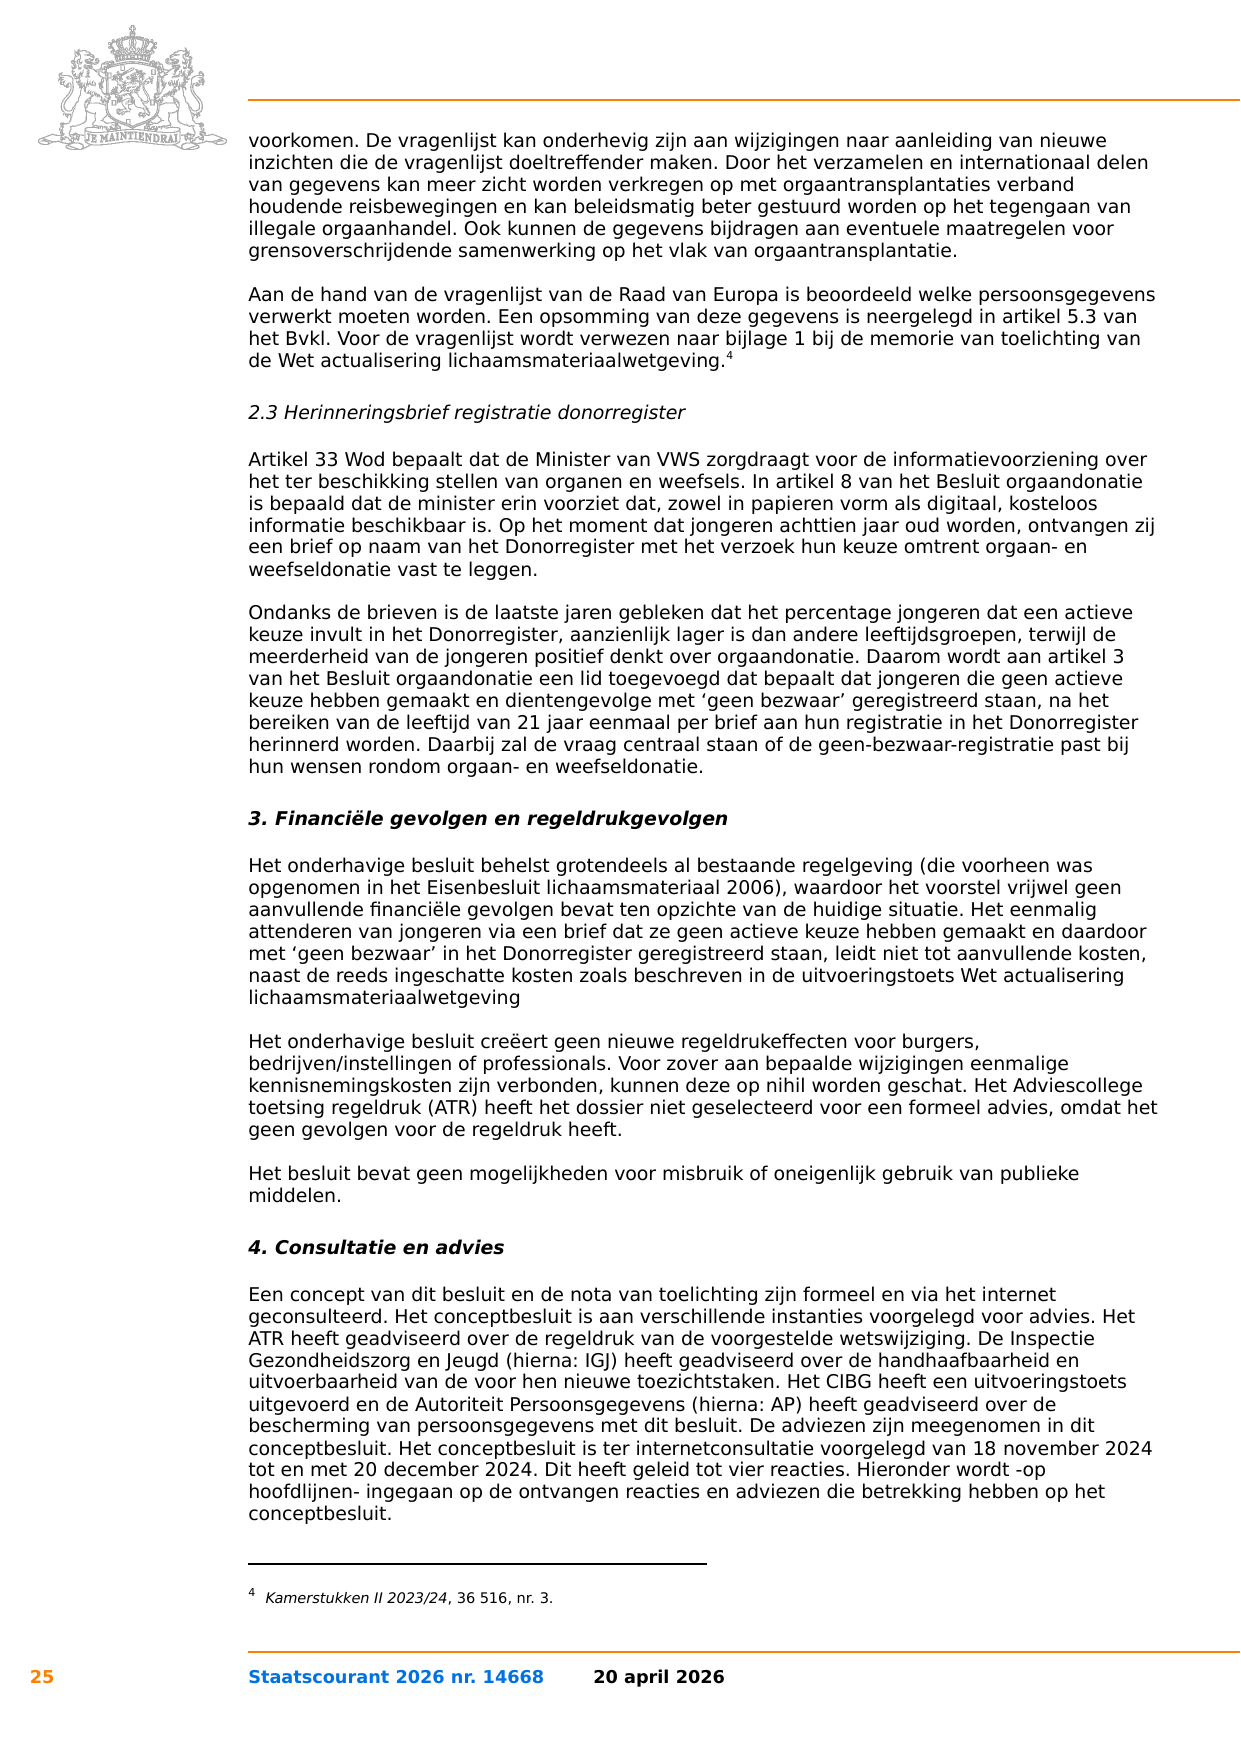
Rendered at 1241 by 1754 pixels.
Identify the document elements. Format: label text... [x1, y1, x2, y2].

subtitle 3. Financiële gevolgen en regeldrukgevolgen [248, 808, 1163, 830]
text Aan de hand van de vragenlijst van de Raad van Europa is beoordeeld welke persoonsgegevens verwerkt moeten worden. Een opsomming van deze gegevens is neergelegd in artikel 5.3 van het Bvkl. Voor de vragenlijst wordt verwezen naar bijlage 1 bij de memorie van toelichting van de Wet actualisering lichaamsmateriaalwetgeving. [248, 284, 1163, 372]
text Ondanks de brieven is de laatste jaren gebleken dat het percentage jongeren dat een actieve keuze invult in het Donorregister, aanzienlijk lager is dan andere leeftijdsgroepen, terwijl de meerderheid van de jongeren positief denkt over orgaandonatie. Daarom wordt aan artikel 3 van het Besluit orgaandonatie een lid toegevoegd dat bepaalt dat jongeren die geen actieve keuze hebben gemaakt en dientengevolge met ‘geen bezwaar’ geregistreerd staan, na het bereiken van de leeftijd van 21 jaar eenmaal per brief aan hun registratie in het Donorregister herinnerd worden. Daarbij zal de vraag centraal staan of de geen-bezwaar-registratie past bij hun wensen rondom orgaan- en weefseldonatie. [248, 602, 1163, 778]
subtitle 2.3 Herinneringsbrief registratie donorregister [248, 402, 1163, 423]
picture [38, 25, 227, 150]
text Het onderhavige besluit creëert geen nieuwe regeldrukeffecten voor burgers, bedrijven/instellingen of professionals. Voor zover aan bepaalde wijzigingen eenmalige kennisnemingskosten zijn verbonden, kunnen deze op nihil worden geschat. Het Adviescollege toetsing regeldruk (ATR) heeft het dossier niet geselecteerd voor een formeel advies, omdat het geen gevolgen voor de regeldruk heeft. [248, 1031, 1163, 1141]
text Artikel 33 Wod bepaalt dat de Minister van VWS zorgdraagt voor de informatievoorziening over het ter beschikking stellen van organen en weefsels. In artikel 8 van het Besluit orgaandonatie is bepaald dat de minister erin voorziet dat, zowel in papieren vorm als digitaal, kosteloos informatie beschikbaar is. Op het moment dat jongeren achttien jaar oud worden, ontvangen zij een brief op naam van het Donorregister met het verzoek hun keuze omtrent orgaan- en weefseldonatie vast te leggen. [248, 448, 1163, 580]
text Het besluit bevat geen mogelijkheden voor misbruik of oneigenlijk gebruik van publieke middelen. [248, 1163, 1163, 1207]
text Een concept van dit besluit en de nota van toelichting zijn formeel en via het internet geconsulteerd. Het conceptbesluit is aan verschillende instanties voorgelegd voor advies. Het ATR heeft geadviseerd over de regeldruk van de voorgestelde wetswijziging. De Inspectie Gezondheidszorg en Jeugd (hierna: IGJ) heeft geadviseerd over de handhaafbaarheid en uitvoerbaarheid van de voor hen nieuwe toezichtstaken. Het CIBG heeft een uitvoeringstoets uitgevoerd en de Autoriteit Persoonsgegevens (hierna: AP) heeft geadviseerd over de bescherming van persoonsgegevens met dit besluit. De adviezen zijn meegenomen in dit conceptbesluit. Het conceptbesluit is ter internetconsultatie voorgelegd van 18 november 2024 tot en met 20 december 2024. Dit heeft geleid tot vier reacties. Hieronder wordt -op hoofdlijnen- ingegaan op de ontvangen reacties en adviezen die betrekking hebben op het conceptbesluit. [248, 1283, 1163, 1525]
text voorkomen. De vragenlijst kan onderhevig zijn aan wijzigingen naar aanleiding van nieuwe inzichten die de vragenlijst doeltreffender maken. Door het verzamelen en internationaal delen van gegevens kan meer zicht worden verkregen op met orgaantransplantaties verband houdende reisbewegingen en kan beleidsmatig beter gestuurd worden op het tegengaan van illegale orgaanhandel. Ook kunnen de gegevens bijdragen aan eventuele maatregelen voor grensoverschrijdende samenwerking op het vlak van orgaantransplantatie. [248, 130, 1163, 262]
text Kamerstukken II 2023/24, 36 516, nr. 3. [248, 1586, 1163, 1608]
subtitle 4. Consultatie en advies [248, 1237, 1163, 1258]
text Het onderhavige besluit behelst grotendeels al bestaande regelgeving (die voorheen was opgenomen in het Eisenbesluit lichaamsmateriaal 2006), waardoor het voorstel vrijwel geen aanvullende financiële gevolgen bevat ten opzichte van de huidige situatie. Het eenmalig attenderen van jongeren via een brief dat ze geen actieve keuze hebben gemaakt en daardoor met ‘geen bezwaar’ in het Donorregister geregistreerd staan, leidt niet tot aanvullende kosten, naast de reeds ingeschatte kosten zoals beschreven in de uitvoeringstoets Wet actualisering lichaamsmateriaalwetgeving [248, 855, 1163, 1009]
